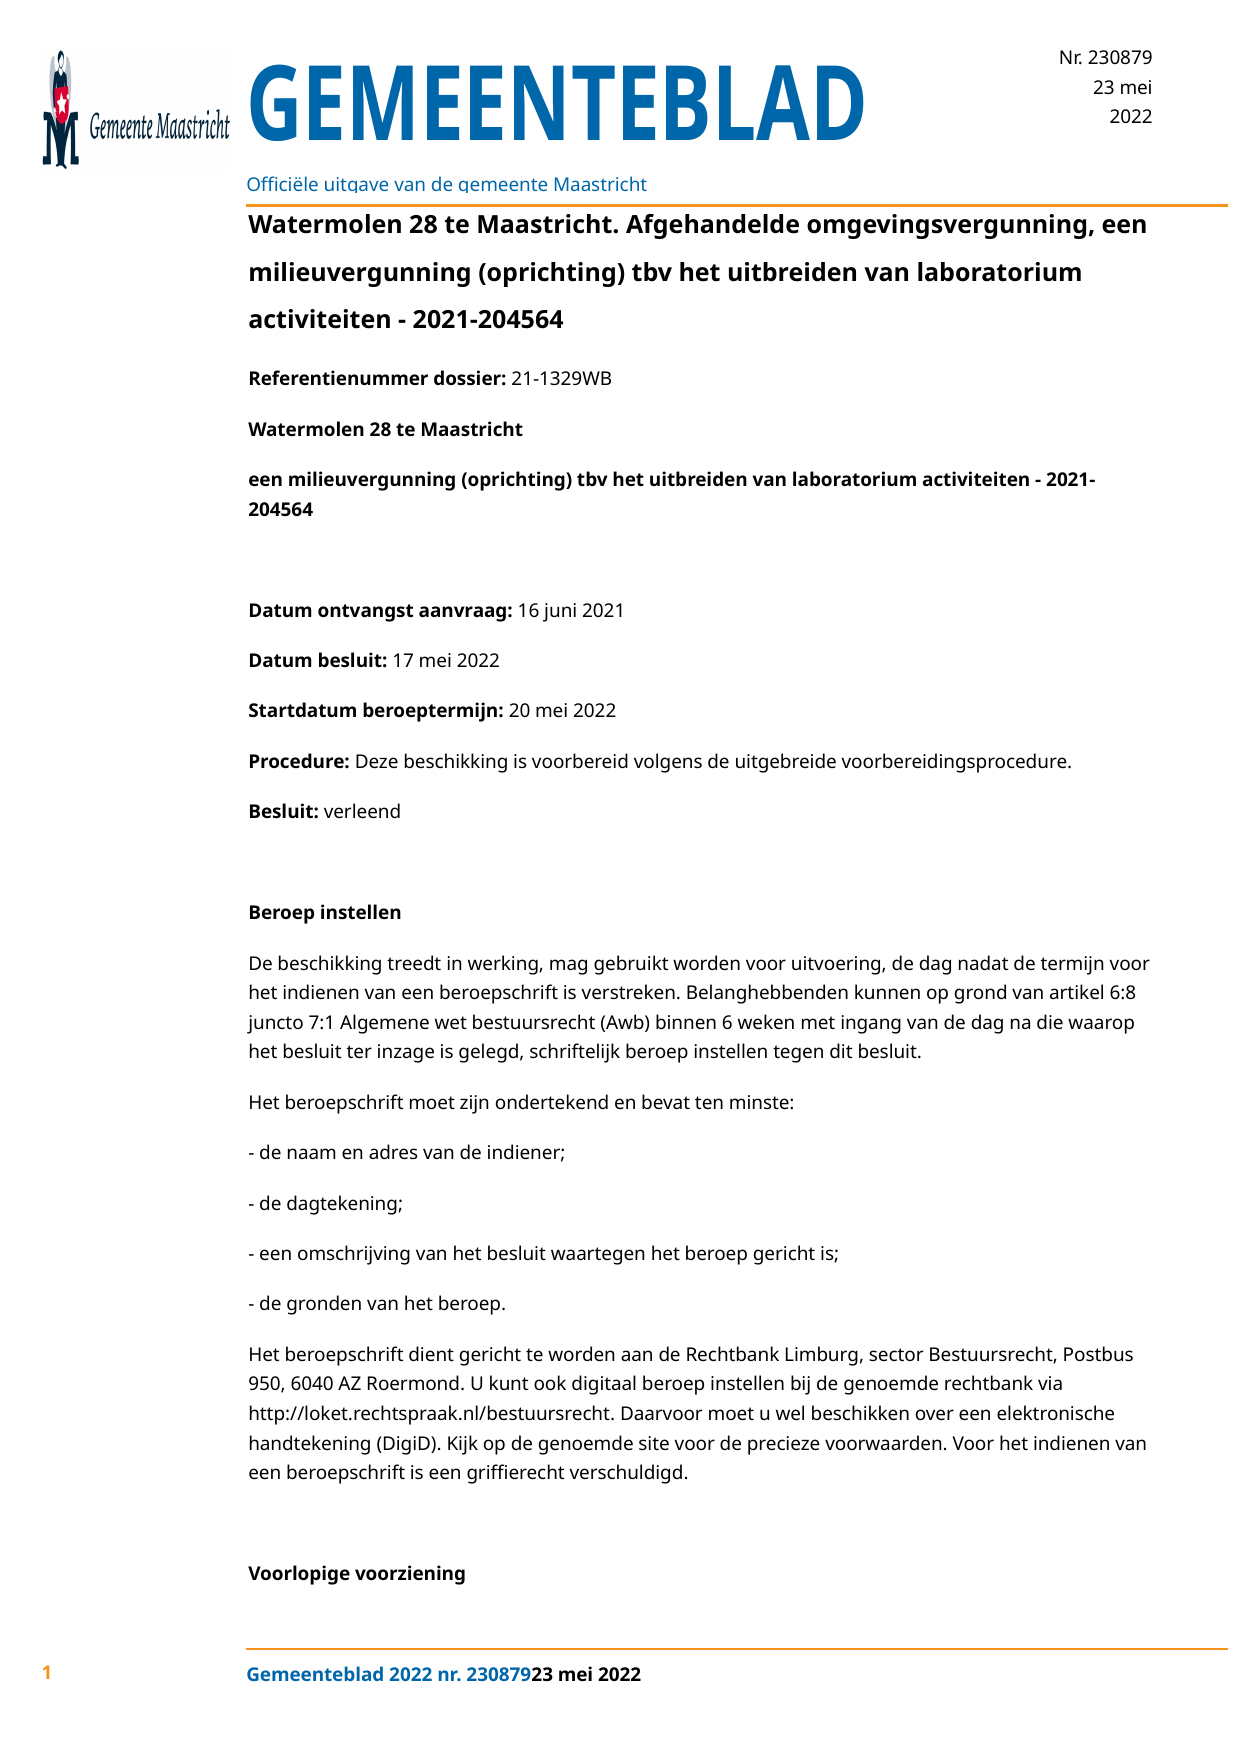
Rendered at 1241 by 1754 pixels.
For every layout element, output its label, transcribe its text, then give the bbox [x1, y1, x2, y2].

picture [41, 47, 231, 172]
text - een omschrijving van het besluit waartegen het beroep gericht is; [248, 1240, 1152, 1266]
text Procedure: Deze beschikking is voorbereid volgens de uitgebreide voorbereidingsprocedure. [248, 748, 1152, 774]
text - de dagtekening; [248, 1190, 1152, 1215]
text Startdatum beroeptermijn: 20 mei 2022 [248, 698, 1152, 723]
text Watermolen 28 te Maastricht. Afgehandelde omgevingsvergunning, een milieuvergunning (oprichting) tbv het uitbreiden van laboratorium activiteiten - 2021-204564 [248, 207, 1152, 336]
text Beroep instellen [248, 899, 1152, 925]
text Het beroepschrift moet zijn ondertekend en bevat ten minste: [248, 1089, 1152, 1114]
text Voorlopige voorziening [248, 1560, 1152, 1586]
text - de gronden van het beroep. [248, 1291, 1152, 1316]
text Datum besluit: 17 mei 2022 [248, 647, 1152, 673]
text De beschikking treedt in werking, mag gebruikt worden voor uitvoering, de dag nadat de termijn voor het indienen van een beroepschrift is verstreken. Belanghebbenden kunnen op grond van artikel 6:8 juncto 7:1 Algemene wet bestuursrecht (Awb) binnen 6 weken met ingang van de dag na die waarop het besluit ter inzage is gelegd, schriftelijk beroep instellen tegen dit besluit. [248, 950, 1152, 1064]
text Datum ontvangst aanvraag: 16 juni 2021 [248, 597, 1152, 622]
text Het beroepschrift dient gericht te worden aan de Rechtbank Limburg, sector Bestuursrecht, Postbus 950, 6040 AZ Roermond. U kunt ook digitaal beroep instellen bij de genoemde rechtbank via http://loket.rechtspraak.nl/bestuursrecht. Daarvoor moet u wel beschikken over een elektronische handtekening (DigiD). Kijk op de genoemde site voor de precieze voorwaarden. Voor het indienen van een beroepschrift is een griffierecht verschuldigd. [248, 1341, 1152, 1485]
text - de naam en adres van de indiener; [248, 1139, 1152, 1165]
text een milieuvergunning (oprichting) tbv het uitbreiden van laboratorium activiteiten - 2021-204564 [248, 466, 1152, 522]
text Besluit: verleend [248, 798, 1152, 824]
text Watermolen 28 te Maastricht [248, 416, 1152, 442]
text Referentienummer dossier: 21-1329WB [248, 366, 1152, 391]
